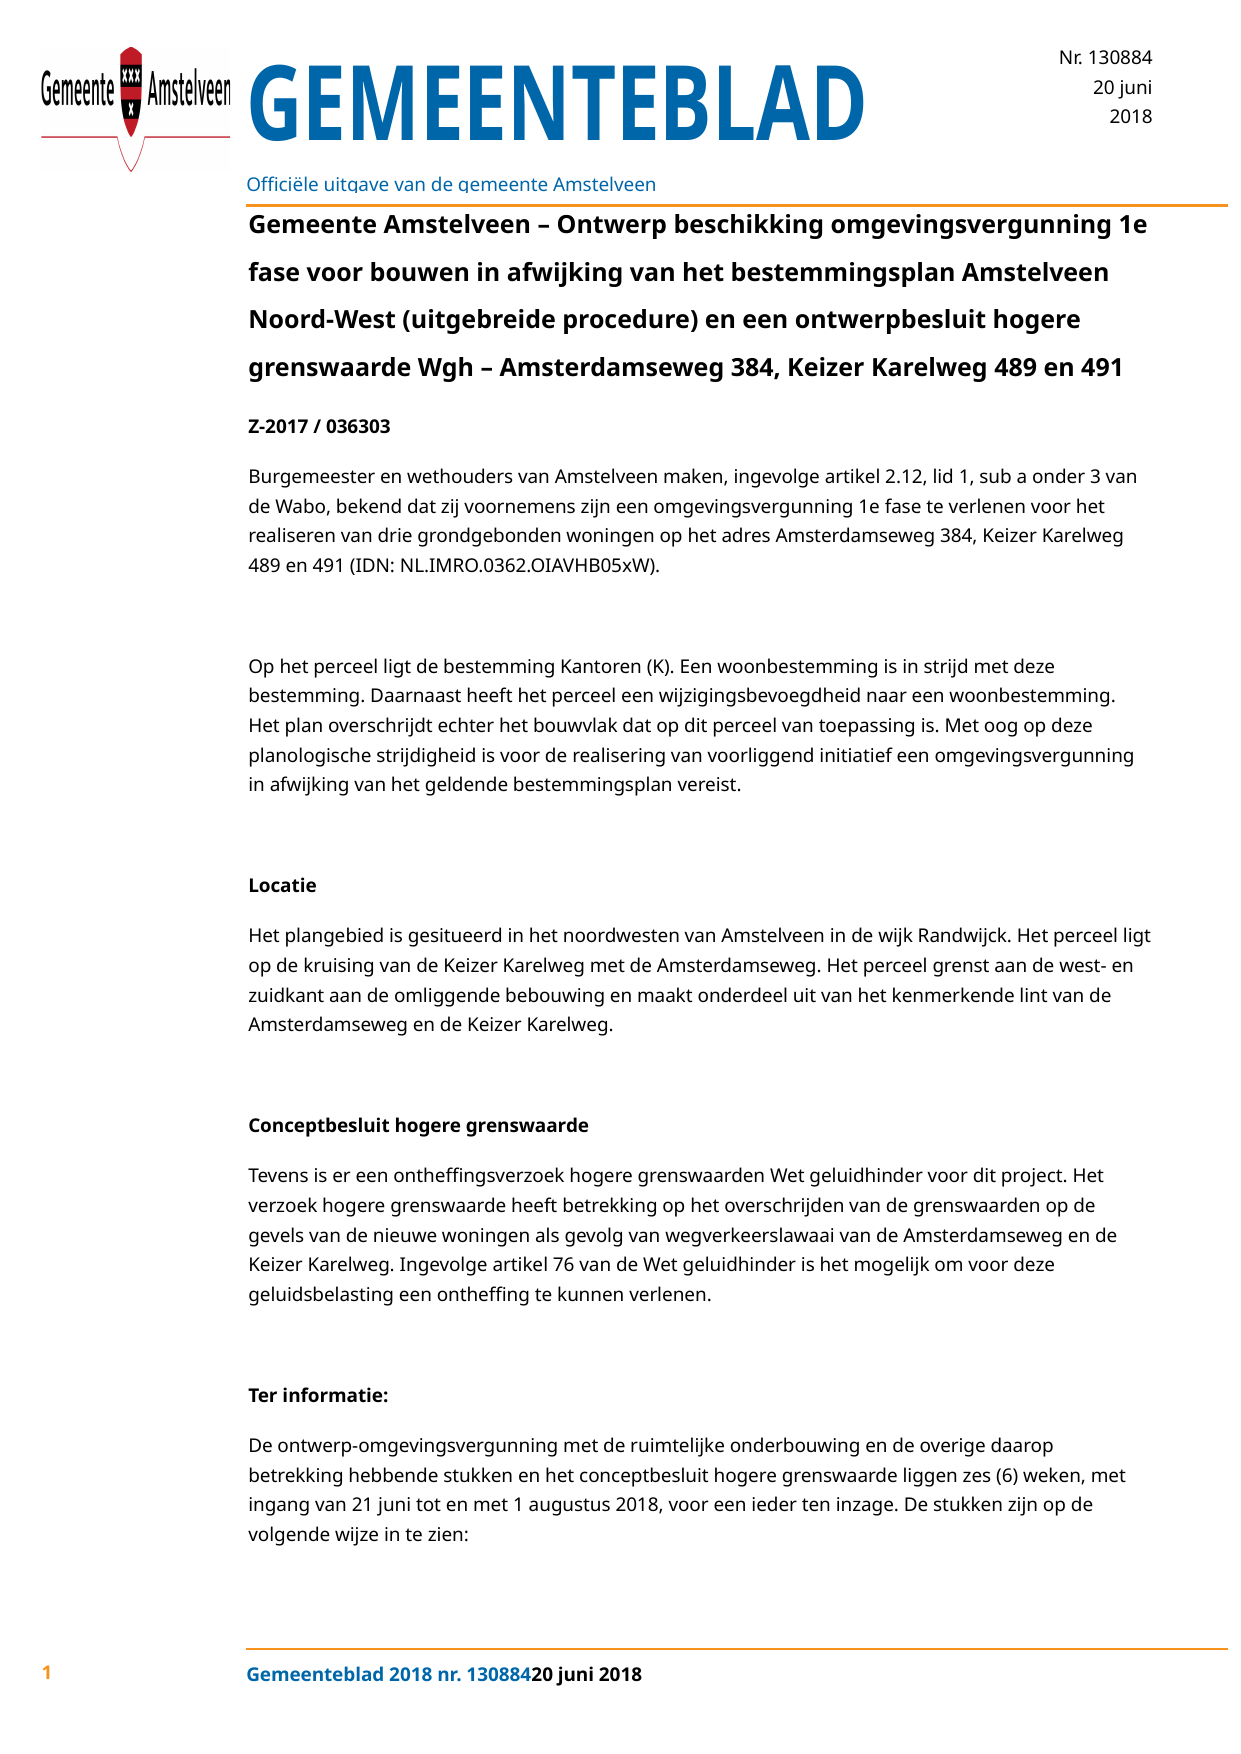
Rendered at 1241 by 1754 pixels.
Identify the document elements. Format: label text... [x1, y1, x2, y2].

picture [41, 47, 231, 172]
text Conceptbesluit hogere grenswaarde [248, 1112, 1152, 1138]
text Gemeente Amstelveen – Ontwerp beschikking omgevingsvergunning 1e fase voor bouwen in afwijking van het bestemmingsplan Amstelveen Noord-West (uitgebreide procedure) en een ontwerpbesluit hogere grenswaarde Wgh – Amsterdamseweg 384, Keizer Karelweg 489 en 491 [248, 207, 1152, 384]
text Ter informatie: [248, 1382, 1152, 1408]
text De ontwerp-omgevingsvergunning met de ruimtelijke onderbouwing en de overige daarop betrekking hebbende stukken en het conceptbesluit hogere grenswaarde liggen zes (6) weken, met ingang van 21 juni tot en met 1 augustus 2018, voor een ieder ten inzage. De stukken zijn op de volgende wijze in te zien: [248, 1432, 1152, 1547]
text Locatie [248, 872, 1152, 898]
text Het plangebied is gesitueerd in het noordwesten van Amstelveen in de wijk Randwijck. Het perceel ligt op de kruising van de Keizer Karelweg met de Amsterdamseweg. Het perceel grenst aan de west- en zuidkant aan de omliggende bebouwing en maakt onderdeel uit van het kenmerkende lint van de Amsterdamseweg en de Keizer Karelweg. [248, 923, 1152, 1037]
text Tevens is er een ontheffingsverzoek hogere grenswaarden Wet geluidhinder voor dit project. Het verzoek hogere grenswaarde heeft betrekking op het overschrijden van de grenswaarden op de gevels van de nieuwe woningen als gevolg van wegverkeerslawaai van de Amsterdamseweg en de Keizer Karelweg. Ingevolge artikel 76 van de Wet geluidhinder is het mogelijk om voor deze geluidsbelasting een ontheffing te kunnen verlenen. [248, 1163, 1152, 1307]
text Op het perceel ligt de bestemming Kantoren (K). Een woonbestemming is in strijd met deze bestemming. Daarnaast heeft het perceel een wijzigingsbevoegdheid naar een woonbestemming. Het plan overschrijdt echter het bouwvlak dat op dit perceel van toepassing is. Met oog op deze planologische strijdigheid is voor de realisering van voorliggend initiatief een omgevingsvergunning in afwijking van het geldende bestemmingsplan vereist. [248, 653, 1152, 797]
text Burgemeester en wethouders van Amstelveen maken, ingevolge artikel 2.12, lid 1, sub a onder 3 van de Wabo, bekend dat zij voornemens zijn een omgevingsvergunning 1e fase te verlenen voor het realiseren van drie grondgebonden woningen op het adres Amsterdamseweg 384, Keizer Karelweg 489 en 491 (IDN: NL.IMRO.0362.OIAVHB05xW). [248, 463, 1152, 578]
text Z-2017 / 036303 [248, 413, 1152, 439]
